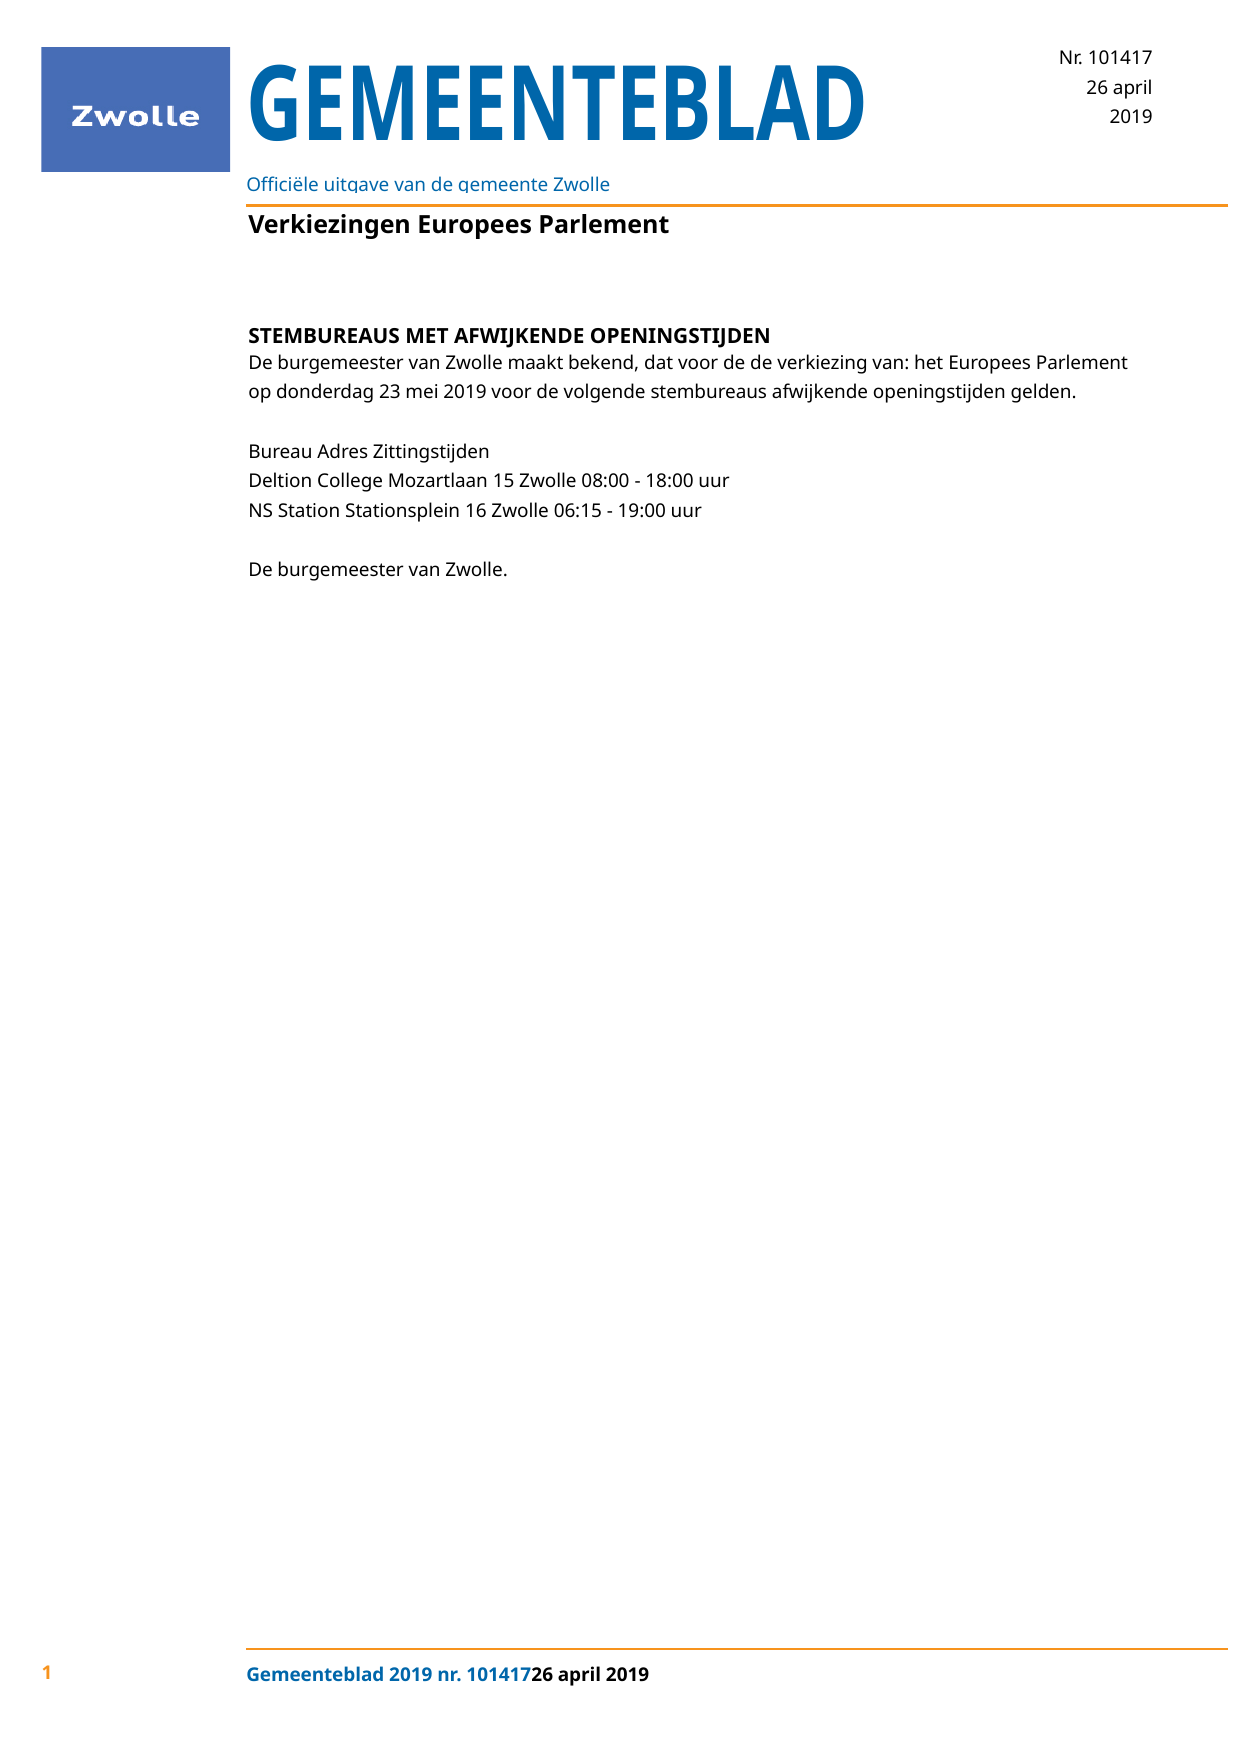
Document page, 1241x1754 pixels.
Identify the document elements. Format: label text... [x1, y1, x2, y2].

text Bureau Adres Zittingstijden [248, 438, 1152, 464]
text STEMBUREAUS MET AFWIJKENDE OPENINGSTIJDEN [248, 321, 1152, 349]
text Deltion College Mozartlaan 15 Zwolle 08:00 - 18:00 uur [248, 467, 1152, 493]
text De burgemeester van Zwolle maakt bekend, dat voor de de verkiezing van: het Europees Parlement op donderdag 23 mei 2019 voor de volgende stembureaus afwijkende openingstijden gelden. [248, 349, 1152, 404]
text NS Station Stationsplein 16 Zwolle 06:15 - 19:00 uur [248, 497, 1152, 523]
text De burgemeester van Zwolle. [248, 556, 1152, 582]
text Verkiezingen Europees Parlement [248, 207, 1152, 241]
picture [41, 47, 231, 172]
